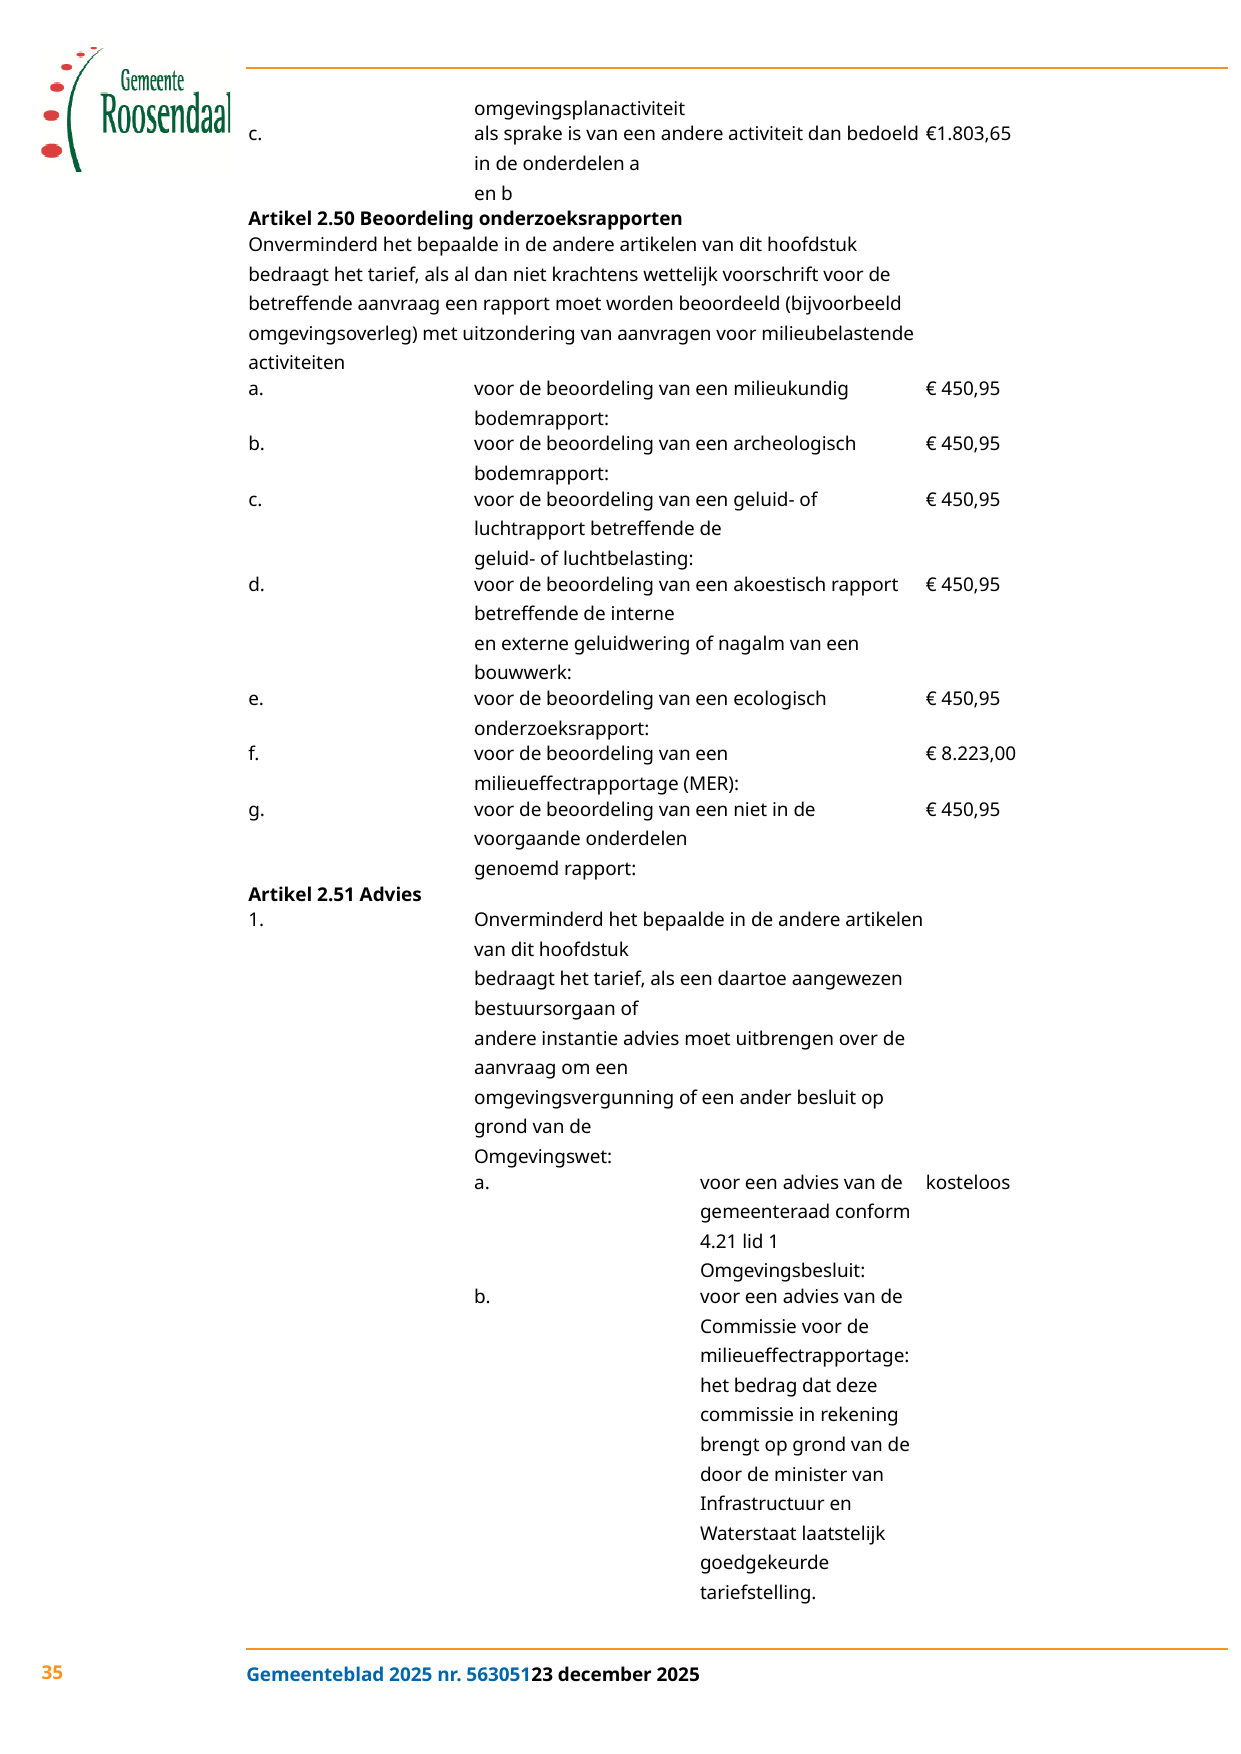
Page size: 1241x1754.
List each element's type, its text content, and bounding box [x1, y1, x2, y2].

table_cell Onverminderd het bepaalde in de andere artikelen van dit hoofdstuk bedraagt het tarief, als een daartoe aangewezen bestuursorgaan of andere instantie advies moet uitbrengen over de aanvraag om een omgevingsvergunning of een ander besluit op grond van de Omgevingswet: [474, 906, 926, 1169]
table_cell a. [474, 1169, 700, 1283]
table_cell 1. [248, 906, 474, 1169]
table_cell f. [248, 741, 474, 796]
table_cell voor de beoordeling van een milieueffectrapportage (MER): [474, 741, 926, 796]
table_cell Artikel 2.50 Beoordeling onderzoeksrapporten [248, 205, 926, 231]
table_cell d. [248, 571, 474, 685]
table_cell b. [474, 1283, 700, 1605]
table_cell voor de beoordeling van een milieukundig bodemrapport: [474, 375, 926, 431]
table_cell als sprake is van een andere activiteit dan bedoeld in de onderdelen a en b [474, 121, 926, 205]
table_cell [926, 231, 1152, 375]
table_cell €1.803,65 [926, 121, 1152, 205]
table_cell voor een advies van de gemeenteraad conform 4.21 lid 1 Omgevingsbesluit: [700, 1169, 926, 1283]
table_cell voor de beoordeling van een ecologisch onderzoeksrapport: [474, 685, 926, 741]
table_cell € 8.223,00 [926, 741, 1152, 796]
table_cell [926, 95, 1152, 121]
table_cell g. [248, 796, 474, 881]
table_cell € 450,95 [926, 796, 1152, 881]
table_cell b. [248, 431, 474, 486]
table_cell € 450,95 [926, 685, 1152, 741]
table_cell € 450,95 [926, 486, 1152, 571]
table_cell voor de beoordeling van een geluid- of luchtrapport betreffende de geluid- of luchtbelasting: [474, 486, 926, 571]
table_cell voor de beoordeling van een archeologisch bodemrapport: [474, 431, 926, 486]
picture [41, 47, 231, 172]
table_cell [926, 906, 1152, 1169]
table_cell omgevingsplanactiviteit [474, 95, 926, 121]
table_cell voor een advies van de Commissie voor de milieueffectrapportage: het bedrag dat deze commissie in rekening brengt op grond van de door de minister van Infrastructuur en Waterstaat laatstelijk goedgekeurde tariefstelling. [700, 1283, 926, 1605]
table_cell [248, 1169, 474, 1283]
table_cell € 450,95 [926, 375, 1152, 431]
table_cell Onverminderd het bepaalde in de andere artikelen van dit hoofdstuk bedraagt het tarief, als al dan niet krachtens wettelijk voorschrift voor de betreffende aanvraag een rapport moet worden beoordeeld (bijvoorbeeld omgevingsoverleg) met uitzondering van aanvragen voor milieubelastende activiteiten [248, 231, 926, 375]
table_cell voor de beoordeling van een niet in de voorgaande onderdelen genoemd rapport: [474, 796, 926, 881]
table_cell € 450,95 [926, 571, 1152, 685]
table_cell € 450,95 [926, 431, 1152, 486]
table_cell voor de beoordeling van een akoestisch rapport betreffende de interne en externe geluidwering of nagalm van een bouwwerk: [474, 571, 926, 685]
table_cell e. [248, 685, 474, 741]
table_cell [926, 1283, 1152, 1605]
table_cell kosteloos [926, 1169, 1152, 1283]
table_cell a. [248, 375, 474, 431]
table_cell c. [248, 486, 474, 571]
table_cell [926, 881, 1152, 906]
table_cell Artikel 2.51 Advies [248, 881, 926, 906]
table_cell c. [248, 121, 474, 205]
table_cell [248, 95, 474, 121]
table_cell [248, 1283, 474, 1605]
table_cell [926, 205, 1152, 231]
